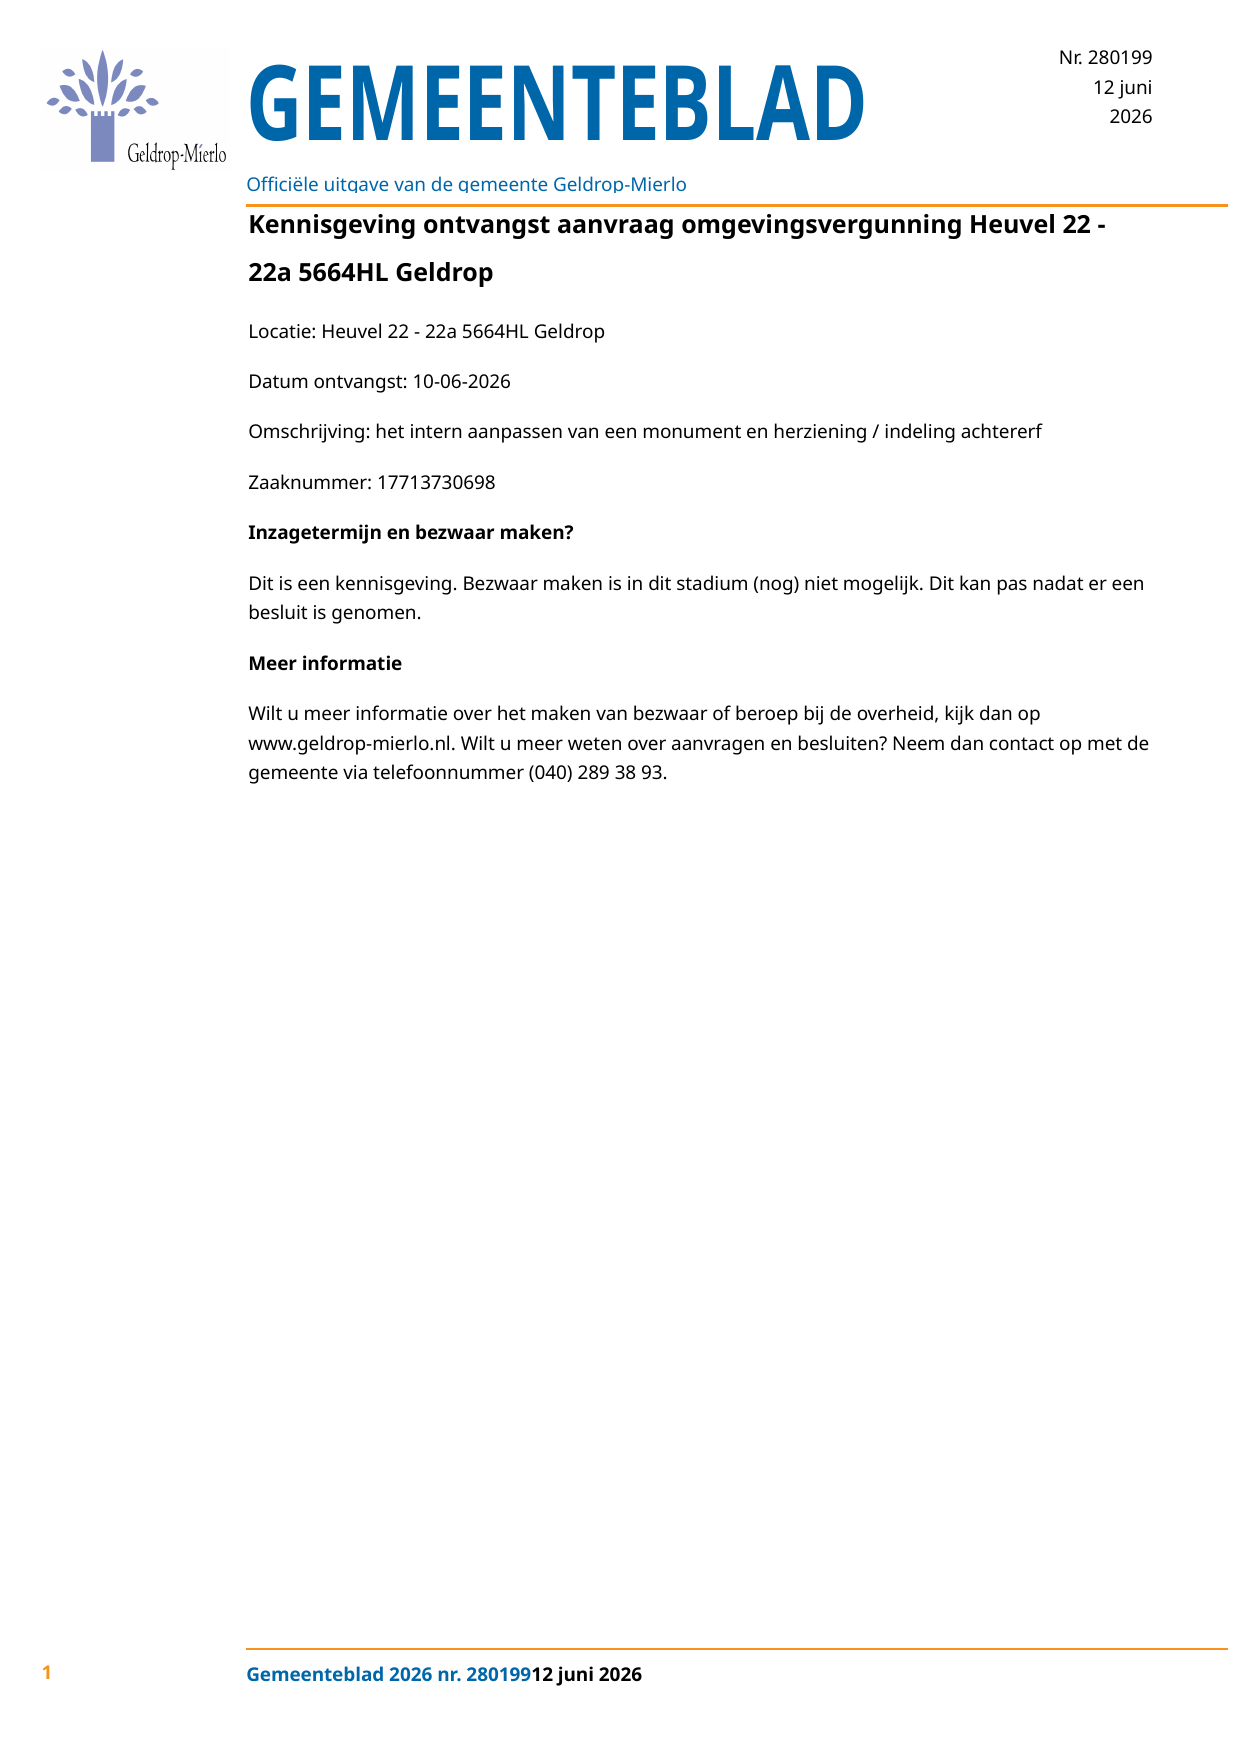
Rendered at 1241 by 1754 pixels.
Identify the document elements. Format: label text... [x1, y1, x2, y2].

text Kennisgeving ontvangst aanvraag omgevingsvergunning Heuvel 22 - 22a 5664HL Geldrop [248, 207, 1152, 288]
picture [41, 47, 231, 172]
text Zaaknummer: 17713730698 [248, 469, 1152, 495]
text Omschrijving: het intern aanpassen van een monument en herziening / indeling achtererf [248, 419, 1152, 444]
text Datum ontvangst: 10-06-2026 [248, 368, 1152, 394]
text Wilt u meer informatie over het maken van bezwaar of beroep bij de overheid, kijk dan op www.geldrop-mierlo.nl. Wilt u meer weten over aanvragen en besluiten? Neem dan contact op met de gemeente via telefoonnummer (040) 289 38 93. [248, 700, 1152, 785]
text Dit is een kennisgeving. Bezwaar maken is in dit stadium (nog) niet mogelijk. Dit kan pas nadat er een besluit is genomen. [248, 570, 1152, 625]
text Meer informatie [248, 650, 1152, 676]
text Inzagetermijn en bezwaar maken? [248, 519, 1152, 545]
text Locatie: Heuvel 22 - 22a 5664HL Geldrop [248, 318, 1152, 344]
